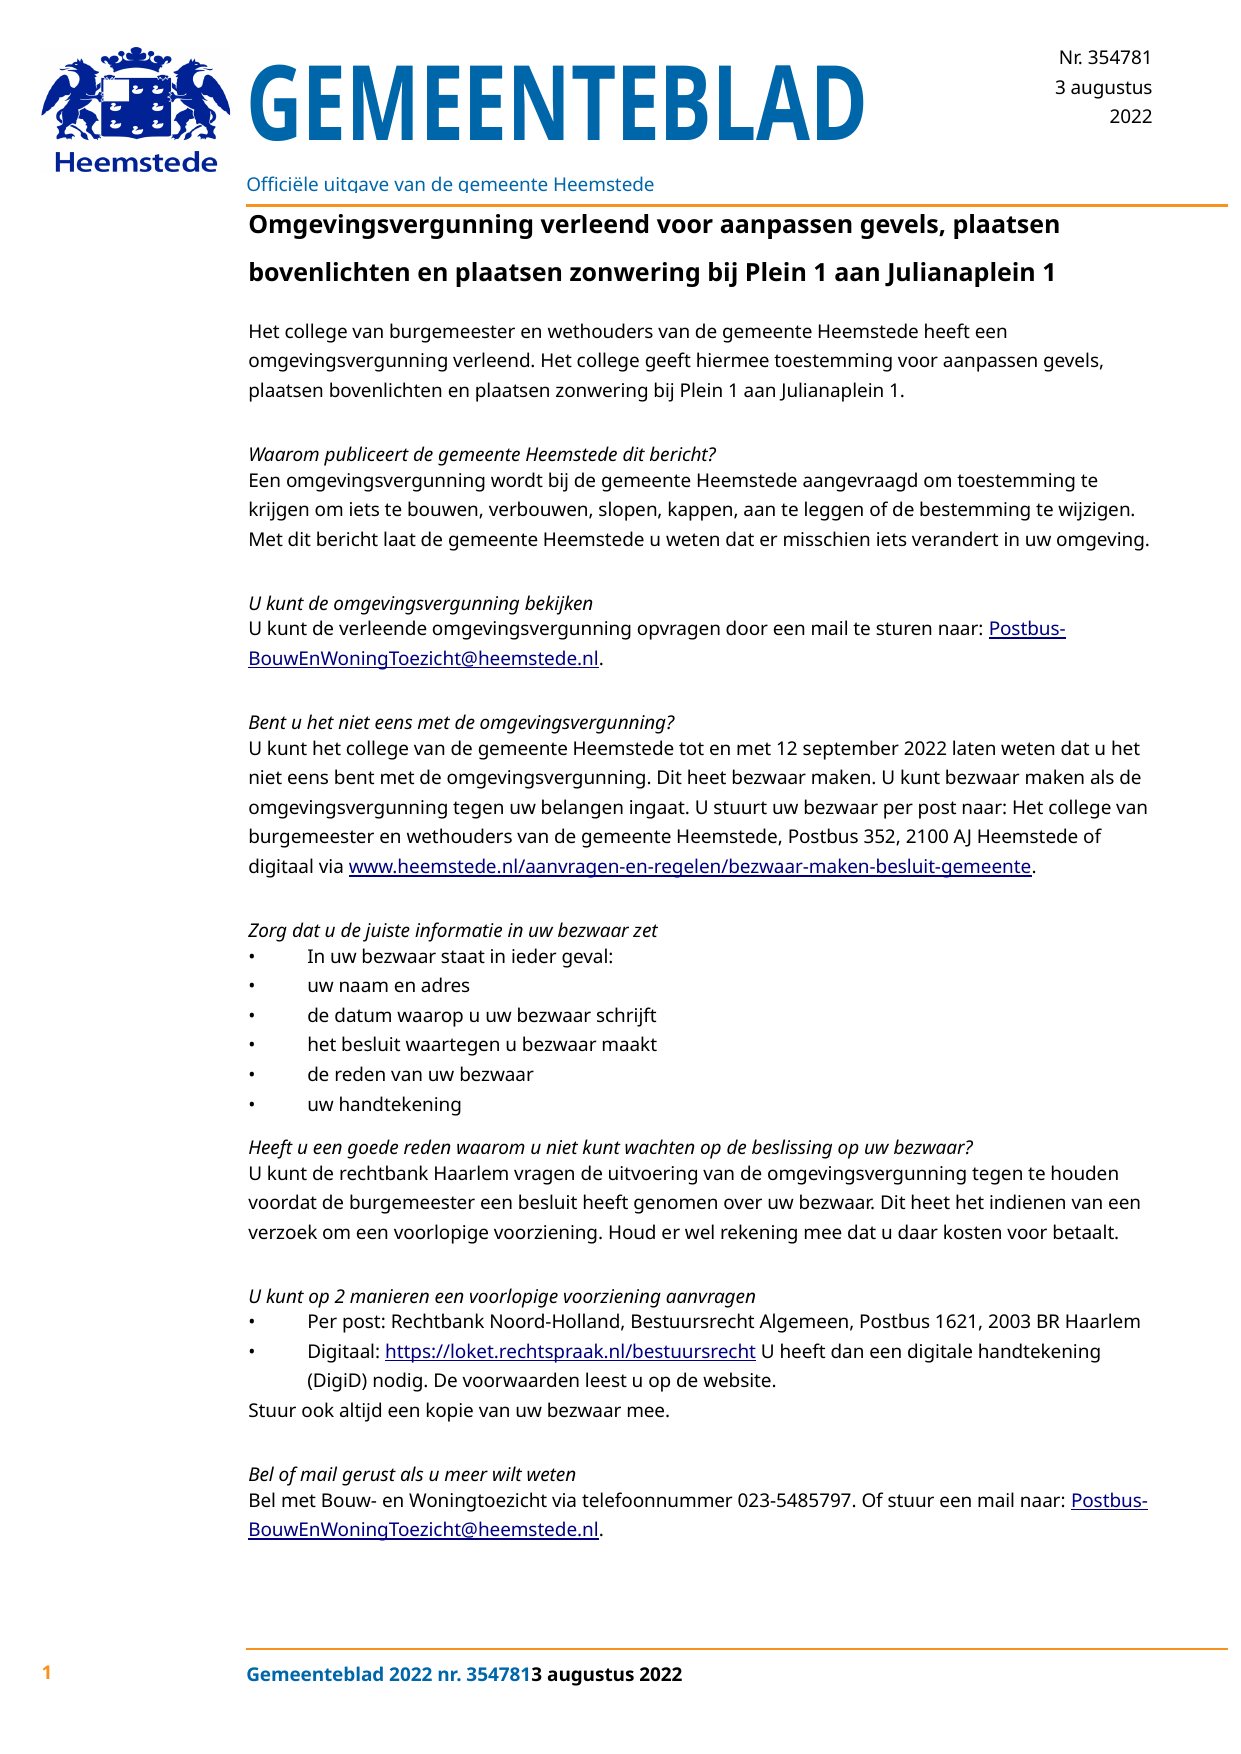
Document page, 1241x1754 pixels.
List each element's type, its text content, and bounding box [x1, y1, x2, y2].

text Waarom publiceert de gemeente Heemstede dit bericht? [248, 441, 1152, 467]
text Zorg dat u de juiste informatie in uw bezwaar zet [248, 917, 1152, 943]
list de reden van uw bezwaar [248, 1061, 1152, 1087]
text Bel met Bouw- en Woningtoezicht via telefoonnummer 023-5485797. Of stuur een mail naar: Postbus-BouwEnWoningToezicht@heemstede.nl. [248, 1487, 1152, 1542]
list Digitaal: https://loket.rechtspraak.nl/bestuursrecht U heeft dan een digitale handtekening (DigiD) nodig. De voorwaarden leest u op de website. [248, 1338, 1152, 1393]
text U kunt het college van de gemeente Heemstede tot en met 12 september 2022 laten weten dat u het niet eens bent met de omgevingsvergunning. Dit heet bezwaar maken. U kunt bezwaar maken als de omgevingsvergunning tegen uw belangen ingaat. U stuurt uw bezwaar per post naar: Het college van burgemeester en wethouders van de gemeente Heemstede, Postbus 352, 2100 AJ Heemstede of digitaal via www.heemstede.nl/aanvragen-en-regelen/bezwaar-maken-besluit-gemeente. [248, 735, 1152, 879]
text Heeft u een goede reden waarom u niet kunt wachten op de beslissing op uw bezwaar? [248, 1134, 1152, 1160]
text Bel of mail gerust als u meer wilt weten [248, 1461, 1152, 1487]
list de datum waarop u uw bezwaar schrijft [248, 1002, 1152, 1028]
list In uw bezwaar staat in ieder geval: [248, 943, 1152, 969]
list Per post: Rechtbank Noord-Holland, Bestuursrecht Algemeen, Postbus 1621, 2003 BR Haarlem [248, 1308, 1152, 1334]
text U kunt de verleende omgevingsvergunning opvragen door een mail te sturen naar: Postbus-BouwEnWoningToezicht@heemstede.nl. [248, 616, 1152, 671]
text U kunt op 2 manieren een voorlopige voorziening aanvragen [248, 1283, 1152, 1308]
text Een omgevingsvergunning wordt bij de gemeente Heemstede aangevraagd om toestemming te krijgen om iets te bouwen, verbouwen, slopen, kappen, aan te leggen of de bestemming te wijzigen. Met dit bericht laat de gemeente Heemstede u weten dat er misschien iets verandert in uw omgeving. [248, 467, 1152, 552]
picture [41, 47, 231, 172]
list uw naam en adres [248, 972, 1152, 998]
text Stuur ook altijd een kopie van uw bezwaar mee. [248, 1397, 1152, 1423]
list uw handtekening [248, 1091, 1152, 1117]
text U kunt de rechtbank Haarlem vragen de uitvoering van de omgevingsvergunning tegen te houden voordat de burgemeester een besluit heeft genomen over uw bezwaar. Dit heet het indienen van een verzoek om een voorlopige voorziening. Houd er wel rekening mee dat u daar kosten voor betaalt. [248, 1160, 1152, 1244]
list het besluit waartegen u bezwaar maakt [248, 1032, 1152, 1057]
text Het college van burgemeester en wethouders van de gemeente Heemstede heeft een omgevingsvergunning verleend. Het college geeft hiermee toestemming voor aanpassen gevels, plaatsen bovenlichten en plaatsen zonwering bij Plein 1 aan Julianaplein 1. [248, 318, 1152, 403]
text Bent u het niet eens met de omgevingsvergunning? [248, 709, 1152, 735]
text U kunt de omgevingsvergunning bekijken [248, 590, 1152, 616]
text Omgevingsvergunning verleend voor aanpassen gevels, plaatsen bovenlichten en plaatsen zonwering bij Plein 1 aan Julianaplein 1 [248, 207, 1152, 288]
